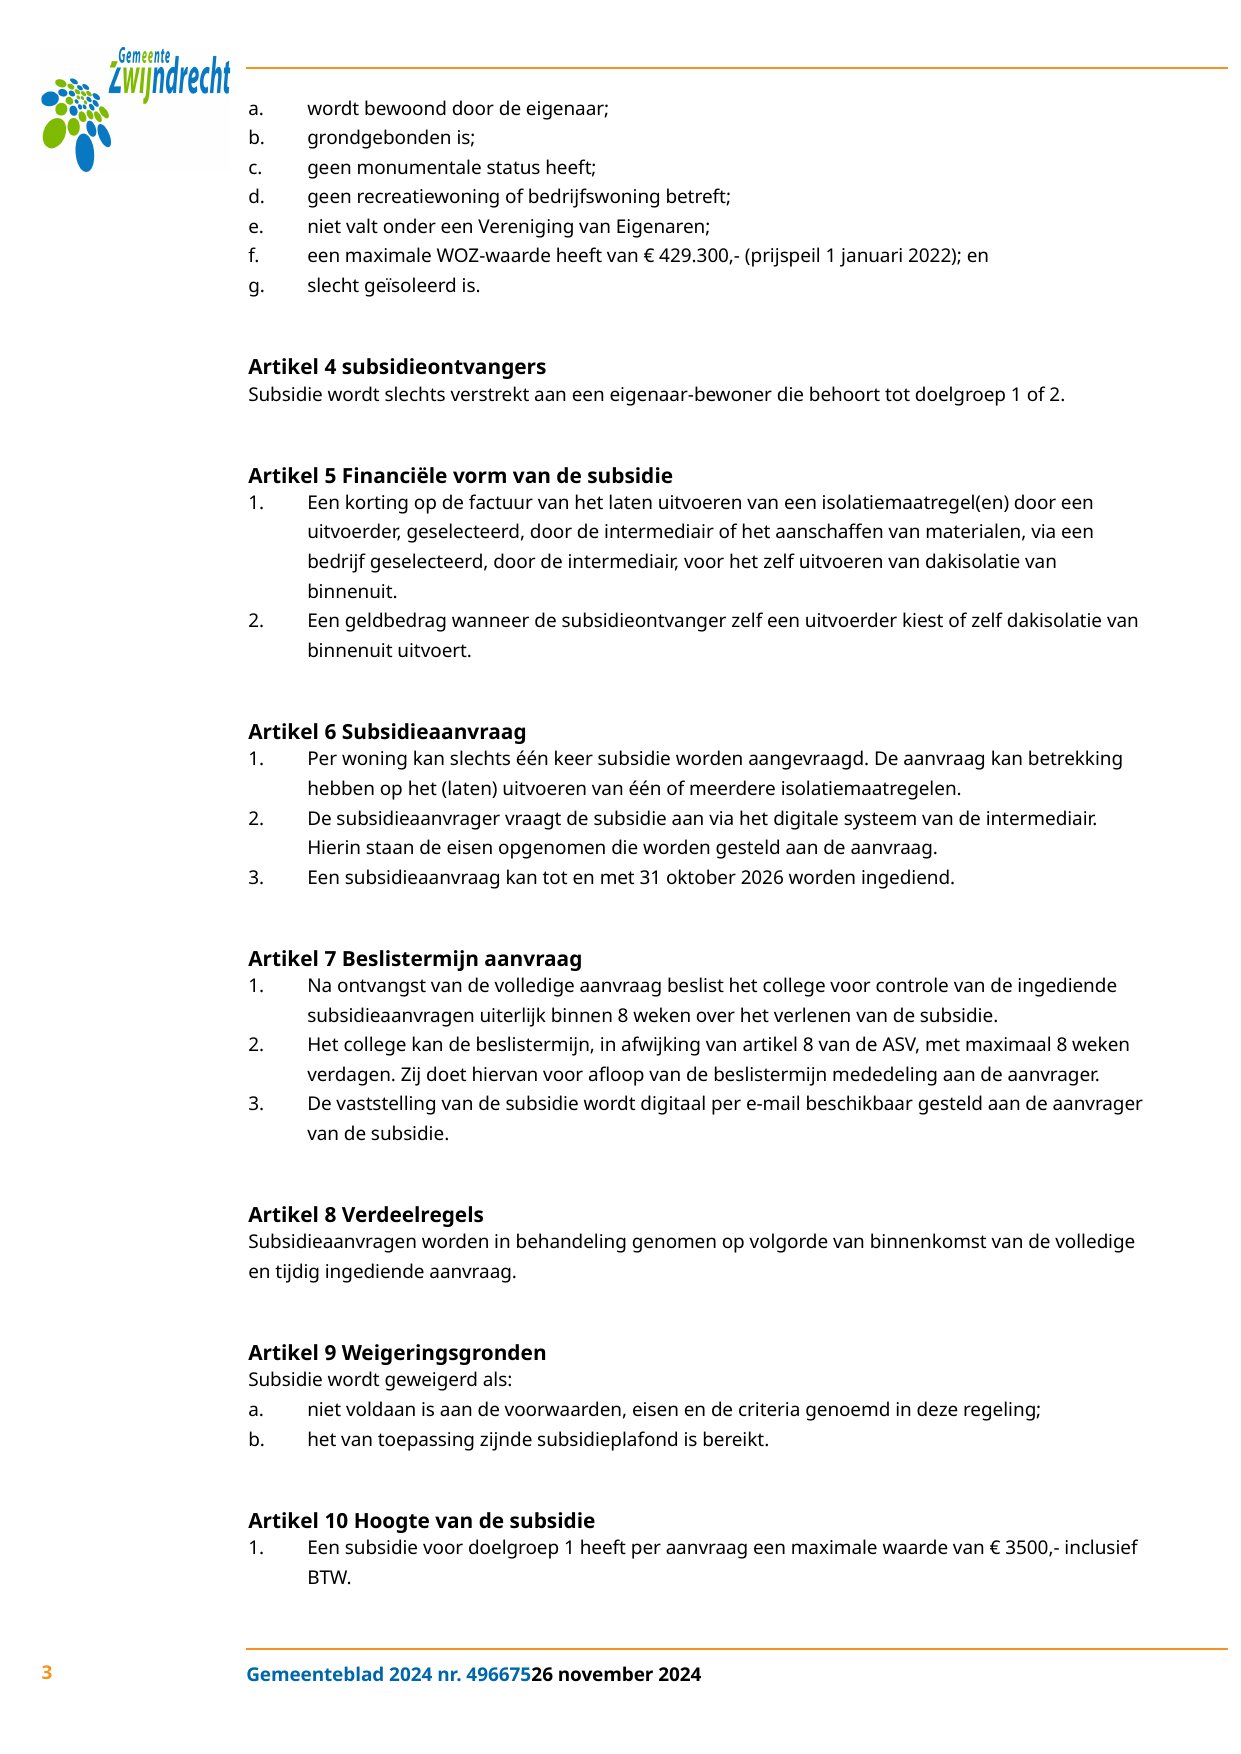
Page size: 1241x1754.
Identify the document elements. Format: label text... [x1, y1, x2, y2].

list Het college kan de beslistermijn, in afwijking van artikel 8 van de ASV, met maximaal 8 weken verdagen. Zij doet hiervan voor afloop van de beslistermijn mededeling aan de aanvrager. [248, 1031, 1152, 1087]
text Subsidie wordt slechts verstrekt aan een eigenaar-bewoner die behoort tot doelgroep 1 of 2. [248, 381, 1152, 406]
list Per woning kan slechts één keer subsidie worden aangevraagd. De aanvraag kan betrekking hebben op het (laten) uitvoeren van één of meerdere isolatiemaatregelen. [248, 746, 1152, 801]
text Artikel 9 Weigeringsgronden [248, 1338, 1152, 1367]
picture [41, 47, 231, 172]
list Een korting op de factuur van het laten uitvoeren van een isolatiemaatregel(en) door een uitvoerder, geselecteerd, door de intermediair of het aanschaffen van materialen, via een bedrijf geselecteerd, door de intermediair, voor het zelf uitvoeren van dakisolatie van binnenuit. [248, 489, 1152, 604]
text Artikel 4 subsidieontvangers [248, 352, 1152, 381]
list slecht geïsoleerd is. [248, 272, 1152, 298]
list niet valt onder een Vereniging van Eigenaren; [248, 213, 1152, 239]
text Subsidie wordt geweigerd als: [248, 1367, 1152, 1392]
list De vaststelling van de subsidie wordt digitaal per e-mail beschikbaar gesteld aan de aanvrager van de subsidie. [248, 1091, 1152, 1146]
list Een subsidieaanvraag kan tot en met 31 oktober 2026 worden ingediend. [248, 864, 1152, 889]
list niet voldaan is aan de voorwaarden, eisen en de criteria genoemd in deze regeling; [248, 1396, 1152, 1422]
text Artikel 8 Verdeelregels [248, 1200, 1152, 1229]
list De subsidieaanvrager vraagt de subsidie aan via het digitale systeem van de intermediair. Hierin staan de eisen opgenomen die worden gesteld aan de aanvraag. [248, 805, 1152, 860]
text Subsidieaanvragen worden in behandeling genomen op volgorde van binnenkomst van de volledige en tijdig ingediende aanvraag. [248, 1229, 1152, 1284]
list wordt bewoond door de eigenaar; [248, 95, 1152, 121]
list geen monumentale status heeft; [248, 154, 1152, 180]
text Artikel 7 Beslistermijn aanvraag [248, 944, 1152, 972]
text Artikel 6 Subsidieaanvraag [248, 717, 1152, 746]
list grondgebonden is; [248, 124, 1152, 150]
list Een subsidie voor doelgroep 1 heeft per aanvraag een maximale waarde van € 3500,- inclusief BTW. [248, 1534, 1152, 1589]
list het van toepassing zijnde subsidieplafond is bereikt. [248, 1426, 1152, 1452]
list een maximale WOZ-waarde heeft van € 429.300,- (prijspeil 1 januari 2022); en [248, 243, 1152, 268]
list geen recreatiewoning of bedrijfswoning betreft; [248, 183, 1152, 209]
text Artikel 10 Hoogte van de subsidie [248, 1506, 1152, 1534]
list Na ontvangst van de volledige aanvraag beslist het college voor controle van de ingediende subsidieaanvragen uiterlijk binnen 8 weken over het verlenen van de subsidie. [248, 972, 1152, 1028]
text Artikel 5 Financiële vorm van de subsidie [248, 461, 1152, 489]
list Een geldbedrag wanneer de subsidieontvanger zelf een uitvoerder kiest of zelf dakisolatie van binnenuit uitvoert. [248, 607, 1152, 663]
